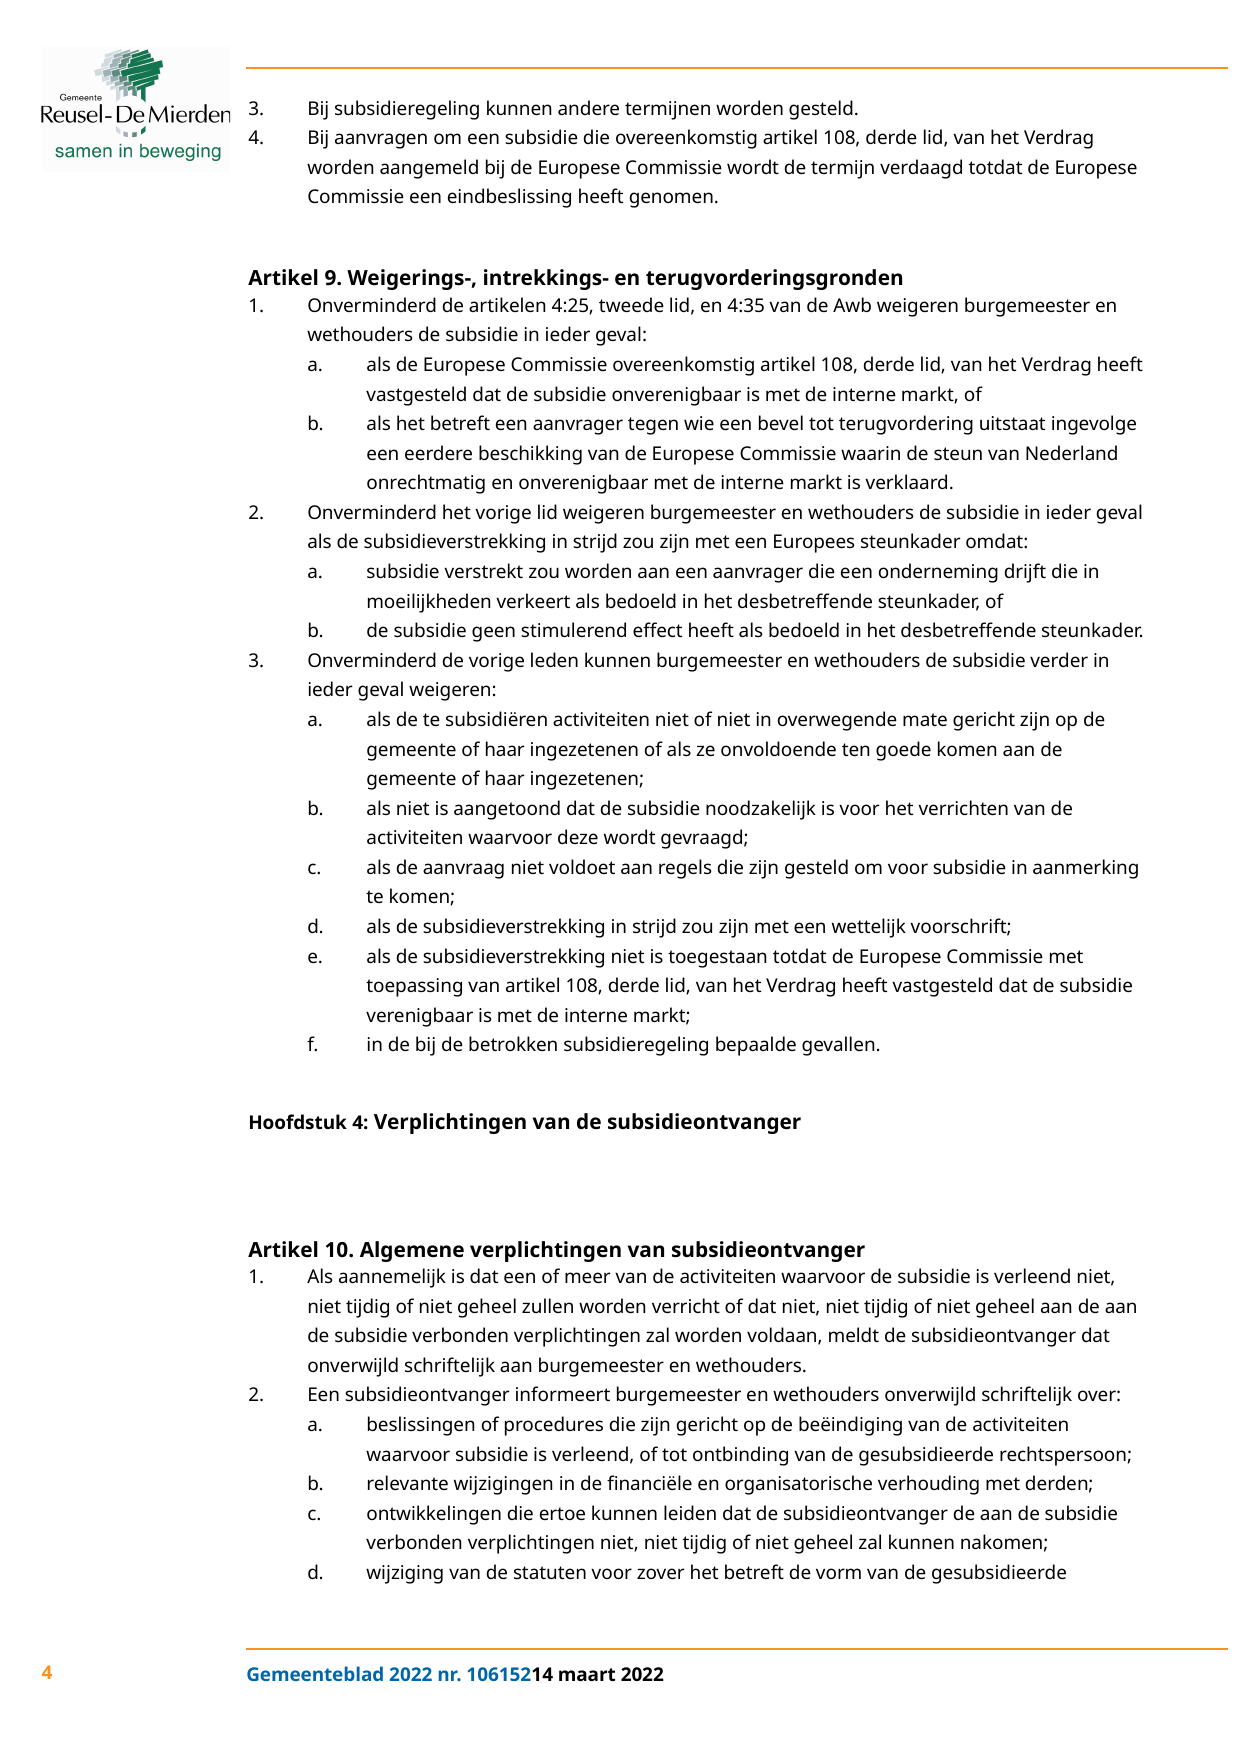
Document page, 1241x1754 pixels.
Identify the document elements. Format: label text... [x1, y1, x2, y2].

list als de aanvraag niet voldoet aan regels die zijn gesteld om voor subsidie in aanmerking te komen; [307, 854, 1152, 909]
list als niet is aangetoond dat de subsidie noodzakelijk is voor het verrichten van de activiteiten waarvoor deze wordt gevraagd; [307, 795, 1152, 850]
text Artikel 10. Algemene verplichtingen van subsidieontvanger [248, 1235, 1152, 1263]
list ontwikkelingen die ertoe kunnen leiden dat de subsidieontvanger de aan de subsidie verbonden verplichtingen niet, niet tijdig of niet geheel zal kunnen nakomen; [307, 1500, 1152, 1555]
list relevante wijzigingen in de financiële en organisatorische verhouding met derden; [307, 1470, 1152, 1496]
text Artikel 9. Weigerings-, intrekkings- en terugvorderingsgronden [248, 263, 1152, 292]
list subsidie verstrekt zou worden aan een aanvrager die een onderneming drijft die in moeilijkheden verkeert als bedoeld in het desbetreffende steunkader, of [307, 558, 1152, 613]
list de subsidie geen stimulerend effect heeft als bedoeld in het desbetreffende steunkader. [307, 617, 1152, 643]
list Bij subsidieregeling kunnen andere termijnen worden gesteld. [248, 95, 1152, 121]
list als de te subsidiëren activiteiten niet of niet in overwegende mate gericht zijn op de gemeente of haar ingezetenen of als ze onvoldoende ten goede komen aan de gemeente of haar ingezetenen; [307, 706, 1152, 791]
list Als aannemelijk is dat een of meer van de activiteiten waarvoor de subsidie is verleend niet, niet tijdig of niet geheel zullen worden verricht of dat niet, niet tijdig of niet geheel aan de aan de subsidie verbonden verplichtingen zal worden voldaan, meldt de subsidieontvanger dat onverwijld schriftelijk aan burgemeester en wethouders. [248, 1263, 1152, 1378]
text Hoofdstuk 4: Verplichtingen van de subsidieontvanger [248, 1107, 1152, 1135]
list beslissingen of procedures die zijn gericht op de beëindiging van de activiteiten waarvoor subsidie is verleend, of tot ontbinding van de gesubsidieerde rechtspersoon; [307, 1411, 1152, 1467]
list als de Europese Commissie overeenkomstig artikel 108, derde lid, van het Verdrag heeft vastgesteld dat de subsidie onverenigbaar is met de interne markt, of [307, 351, 1152, 406]
list Een subsidieontvanger informeert burgemeester en wethouders onverwijld schriftelijk over: [248, 1382, 1152, 1407]
list in de bij de betrokken subsidieregeling bepaalde gevallen. [307, 1032, 1152, 1057]
list als de subsidieverstrekking in strijd zou zijn met een wettelijk voorschrift; [307, 913, 1152, 939]
picture [41, 47, 231, 172]
list Bij aanvragen om een subsidie die overeenkomstig artikel 108, derde lid, van het Verdrag worden aangemeld bij de Europese Commissie wordt de termijn verdaagd totdat de Europese Commissie een eindbeslissing heeft genomen. [248, 124, 1152, 209]
list Onverminderd de vorige leden kunnen burgemeester en wethouders de subsidie verder in ieder geval weigeren: [248, 647, 1152, 702]
list wijziging van de statuten voor zover het betreft de vorm van de gesubsidieerde [307, 1559, 1152, 1585]
list als de subsidieverstrekking niet is toegestaan totdat de Europese Commissie met toepassing van artikel 108, derde lid, van het Verdrag heeft vastgesteld dat de subsidie verenigbaar is met de interne markt; [307, 943, 1152, 1028]
list als het betreft een aanvrager tegen wie een bevel tot terugvordering uitstaat ingevolge een eerdere beschikking van de Europese Commissie waarin de steun van Nederland onrechtmatig en onverenigbaar met de interne markt is verklaard. [307, 410, 1152, 495]
list Onverminderd de artikelen 4:25, tweede lid, en 4:35 van de Awb weigeren burgemeester en wethouders de subsidie in ieder geval: [248, 292, 1152, 347]
list Onverminderd het vorige lid weigeren burgemeester en wethouders de subsidie in ieder geval als de subsidieverstrekking in strijd zou zijn met een Europees steunkader omdat: [248, 499, 1152, 554]
